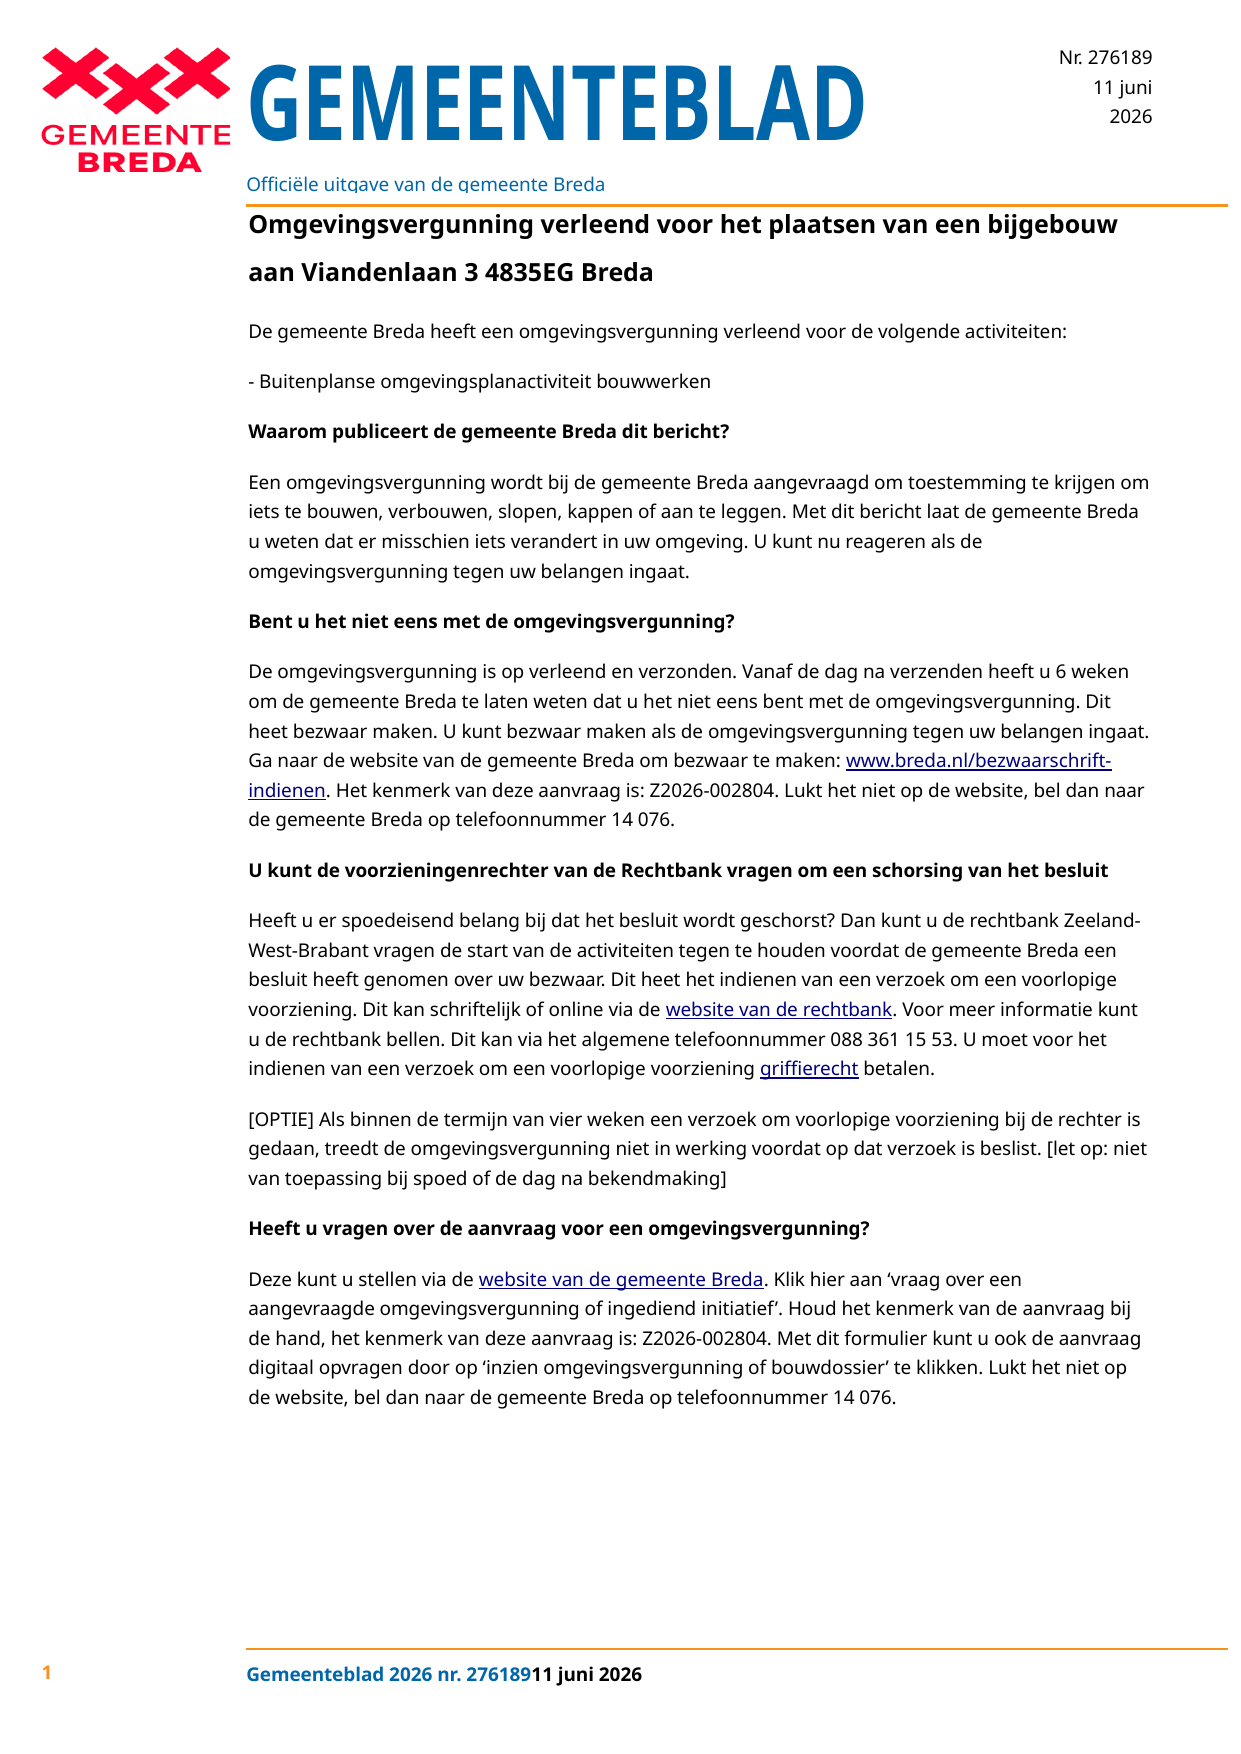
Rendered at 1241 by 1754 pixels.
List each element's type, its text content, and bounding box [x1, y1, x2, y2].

text - Buitenplanse omgevingsplanactiviteit bouwwerken [248, 368, 1152, 394]
picture [41, 47, 231, 172]
text Heeft u er spoedeisend belang bij dat het besluit wordt geschorst? Dan kunt u de rechtbank Zeeland-West-Brabant vragen de start van de activiteiten tegen te houden voordat de gemeente Breda een besluit heeft genomen over uw bezwaar. Dit heet het indienen van een verzoek om een voorlopige voorziening. Dit kan schriftelijk of online via de website van de rechtbank. Voor meer informatie kunt u de rechtbank bellen. Dit kan via het algemene telefoonnummer 088 361 15 53. U moet voor het indienen van een verzoek om een voorlopige voorziening griffierecht betalen. [248, 907, 1152, 1081]
text Heeft u vragen over de aanvraag voor een omgevingsvergunning? [248, 1215, 1152, 1241]
text Bent u het niet eens met de omgevingsvergunning? [248, 608, 1152, 634]
text De omgevingsvergunning is op verleend en verzonden. Vanaf de dag na verzenden heeft u 6 weken om de gemeente Breda te laten weten dat u het niet eens bent met de omgevingsvergunning. Dit heet bezwaar maken. U kunt bezwaar maken als de omgevingsvergunning tegen uw belangen ingaat. Ga naar de website van de gemeente Breda om bezwaar te maken: www.breda.nl/bezwaarschrift-indienen. Het kenmerk van deze aanvraag is: Z2026-002804. Lukt het niet op de website, bel dan naar de gemeente Breda op telefoonnummer 14 076. [248, 659, 1152, 832]
text Omgevingsvergunning verleend voor het plaatsen van een bijgebouw aan Viandenlaan 3 4835EG Breda [248, 207, 1152, 288]
text Waarom publiceert de gemeente Breda dit bericht? [248, 419, 1152, 444]
text [OPTIE] Als binnen de termijn van vier weken een verzoek om voorlopige voorziening bij de rechter is gedaan, treedt de omgevingsvergunning niet in werking voordat op dat verzoek is beslist. [let op: niet van toepassing bij spoed of de dag na bekendmaking] [248, 1106, 1152, 1191]
text U kunt de voorzieningenrechter van de Rechtbank vragen om een schorsing van het besluit [248, 857, 1152, 883]
text De gemeente Breda heeft een omgevingsvergunning verleend voor de volgende activiteiten: [248, 318, 1152, 344]
text Deze kunt u stellen via de website van de gemeente Breda. Klik hier aan ‘vraag over een aangevraagde omgevingsvergunning of ingediend initiatief’. Houd het kenmerk van de aanvraag bij de hand, het kenmerk van deze aanvraag is: Z2026-002804. Met dit formulier kunt u ook de aanvraag digitaal opvragen door op ‘inzien omgevingsvergunning of bouwdossier’ te klikken. Lukt het niet op de website, bel dan naar de gemeente Breda op telefoonnummer 14 076. [248, 1266, 1152, 1410]
text Een omgevingsvergunning wordt bij de gemeente Breda aangevraagd om toestemming te krijgen om iets te bouwen, verbouwen, slopen, kappen of aan te leggen. Met dit bericht laat de gemeente Breda u weten dat er misschien iets verandert in uw omgeving. U kunt nu reageren als de omgevingsvergunning tegen uw belangen ingaat. [248, 469, 1152, 584]
